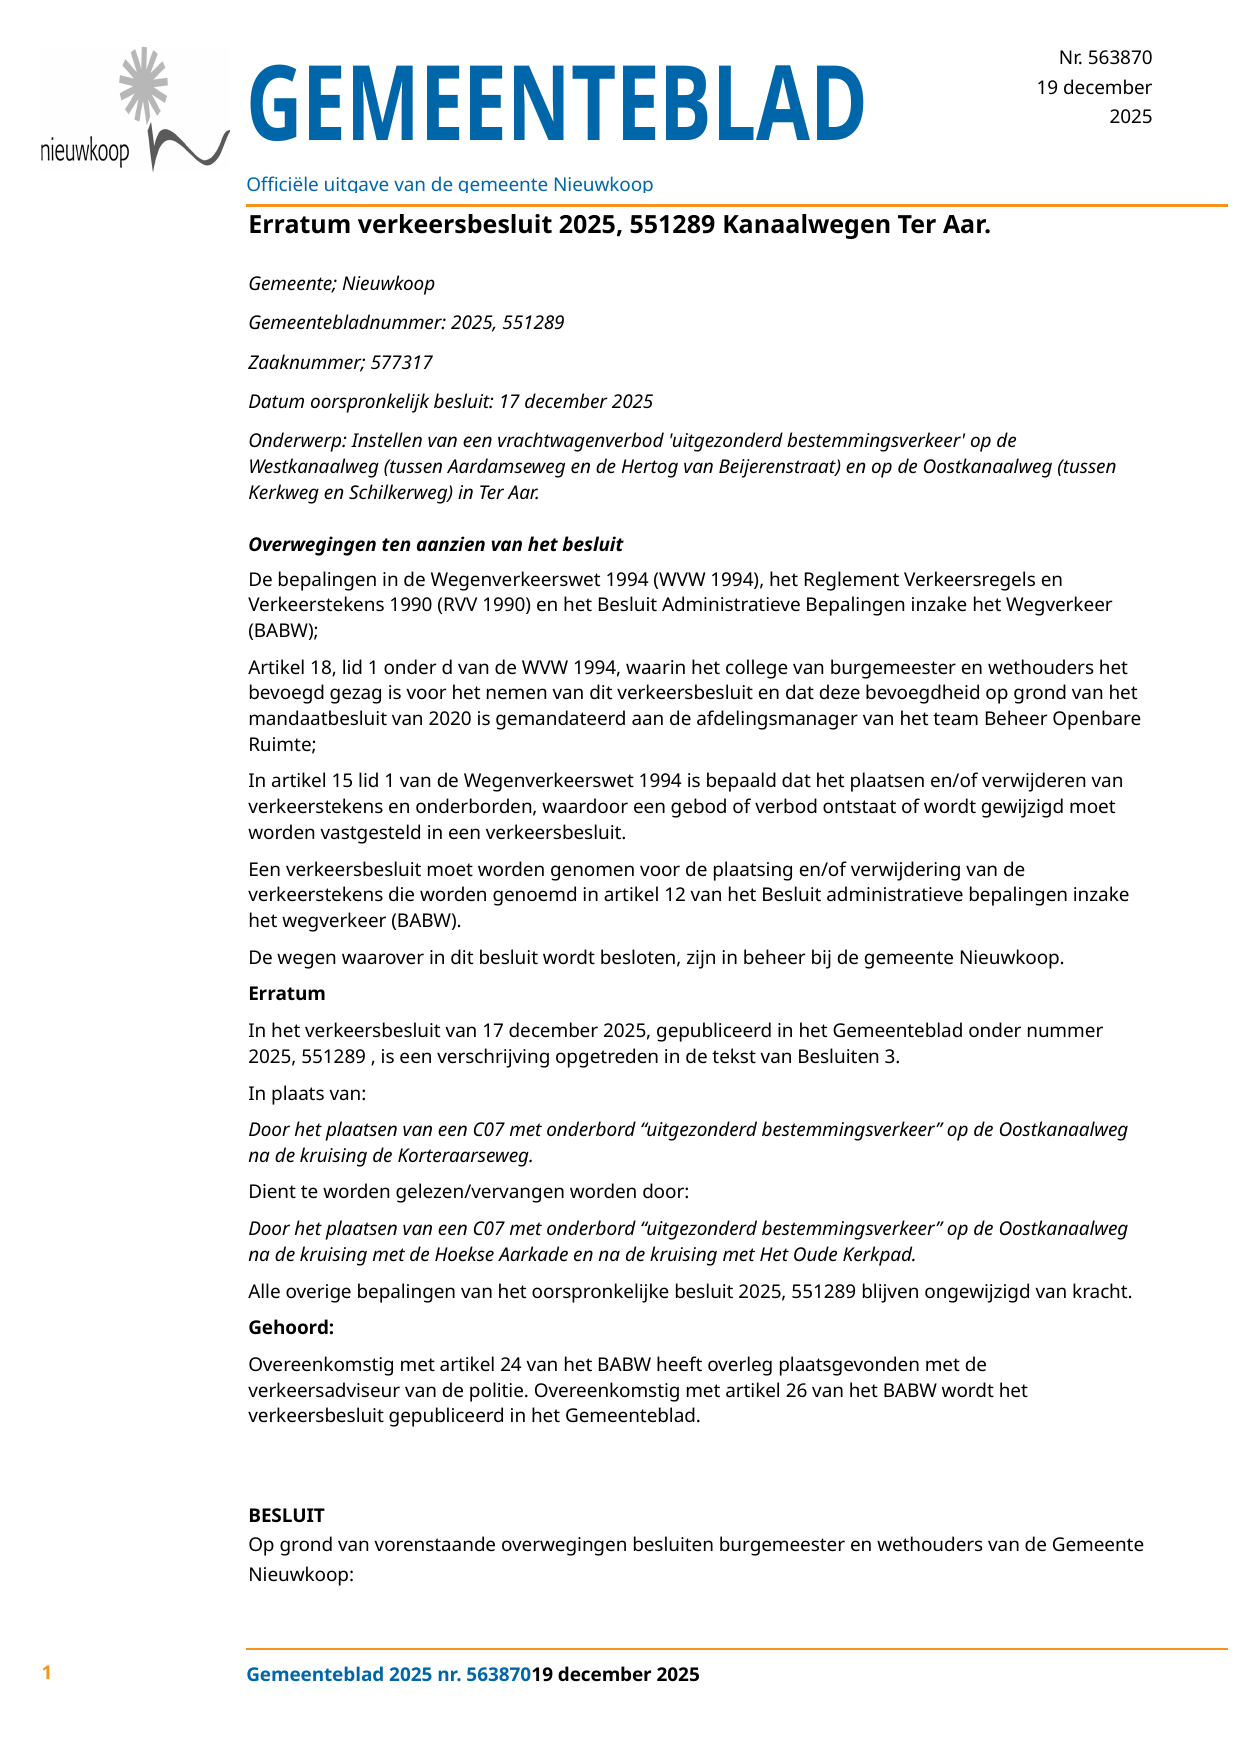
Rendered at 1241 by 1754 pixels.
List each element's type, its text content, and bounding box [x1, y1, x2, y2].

picture [41, 47, 231, 172]
text In artikel 15 lid 1 van de Wegenverkeerswet 1994 is bepaald dat het plaatsen en/of verwijderen van verkeerstekens en onderborden, waardoor een gebod of verbod ontstaat of wordt gewijzigd moet worden vastgesteld in een verkeersbesluit. [248, 768, 1152, 845]
text De bepalingen in de Wegenverkeerswet 1994 (WVW 1994), het Reglement Verkeersregels en Verkeerstekens 1990 (RVV 1990) en het Besluit Administratieve Bepalingen inzake het Wegverkeer (BABW); [248, 566, 1152, 643]
text Door het plaatsen van een C07 met onderbord “uitgezonderd bestemmingsverkeer” op de Oostkanaalweg na de kruising de Korteraarseweg. [248, 1116, 1152, 1168]
text Een verkeersbesluit moet worden genomen voor de plaatsing en/of verwijdering van de verkeerstekens die worden genoemd in artikel 12 van het Besluit administratieve bepalingen inzake het wegverkeer (BABW). [248, 856, 1152, 933]
text Door het plaatsen van een C07 met onderbord “uitgezonderd bestemmingsverkeer” op de Oostkanaalweg na de kruising met de Hoekse Aarkade en na de kruising met Het Oude Kerkpad. [248, 1215, 1152, 1267]
text Gemeentebladnummer: 2025, 551289 [248, 309, 1152, 335]
text BESLUIT [248, 1502, 1152, 1528]
text De wegen waarover in dit besluit wordt besloten, zijn in beheer bij de gemeente Nieuwkoop. [248, 944, 1152, 970]
text In het verkeersbesluit van 17 december 2025, gepubliceerd in het Gemeenteblad onder nummer 2025, 551289 , is een verschrijving opgetreden in de tekst van Besluiten 3. [248, 1017, 1152, 1069]
text Overeenkomstig met artikel 24 van het BABW heeft overleg plaatsgevonden met de verkeersadviseur van de politie. Overeenkomstig met artikel 26 van het BABW wordt het verkeersbesluit gepubliceerd in het Gemeenteblad. [248, 1351, 1152, 1428]
text Alle overige bepalingen van het oorspronkelijke besluit 2025, 551289 blijven ongewijzigd van kracht. [248, 1278, 1152, 1303]
text Op grond van vorenstaande overwegingen besluiten burgemeester en wethouders van de Gemeente Nieuwkoop: [248, 1532, 1152, 1587]
text Onderwerp: Instellen van een vrachtwagenverbod 'uitgezonderd bestemmingsverkeer' op de Westkanaalweg (tussen Aardamseweg en de Hertog van Beijerenstraat) en op de Oostkanaalweg (tussen Kerkweg en Schilkerweg) in Ter Aar. [248, 427, 1152, 504]
text Zaaknummer; 577317 [248, 349, 1152, 374]
text Gehoord: [248, 1314, 1152, 1340]
text Artikel 18, lid 1 onder d van de WVW 1994, waarin het college van burgemeester en wethouders het bevoegd gezag is voor het nemen van dit verkeersbesluit en dat deze bevoegdheid op grond van het mandaatbesluit van 2020 is gemandateerd aan de afdelingsmanager van het team Beheer Openbare Ruimte; [248, 654, 1152, 757]
text Erratum [248, 981, 1152, 1006]
text Gemeente; Nieuwkoop [248, 270, 1152, 296]
text In plaats van: [248, 1080, 1152, 1105]
text Datum oorspronkelijk besluit: 17 december 2025 [248, 388, 1152, 414]
text Dient te worden gelezen/vervangen worden door: [248, 1179, 1152, 1204]
text Overwegingen ten aanzien van het besluit [248, 532, 1152, 557]
text Erratum verkeersbesluit 2025, 551289 Kanaalwegen Ter Aar. [248, 207, 1152, 241]
